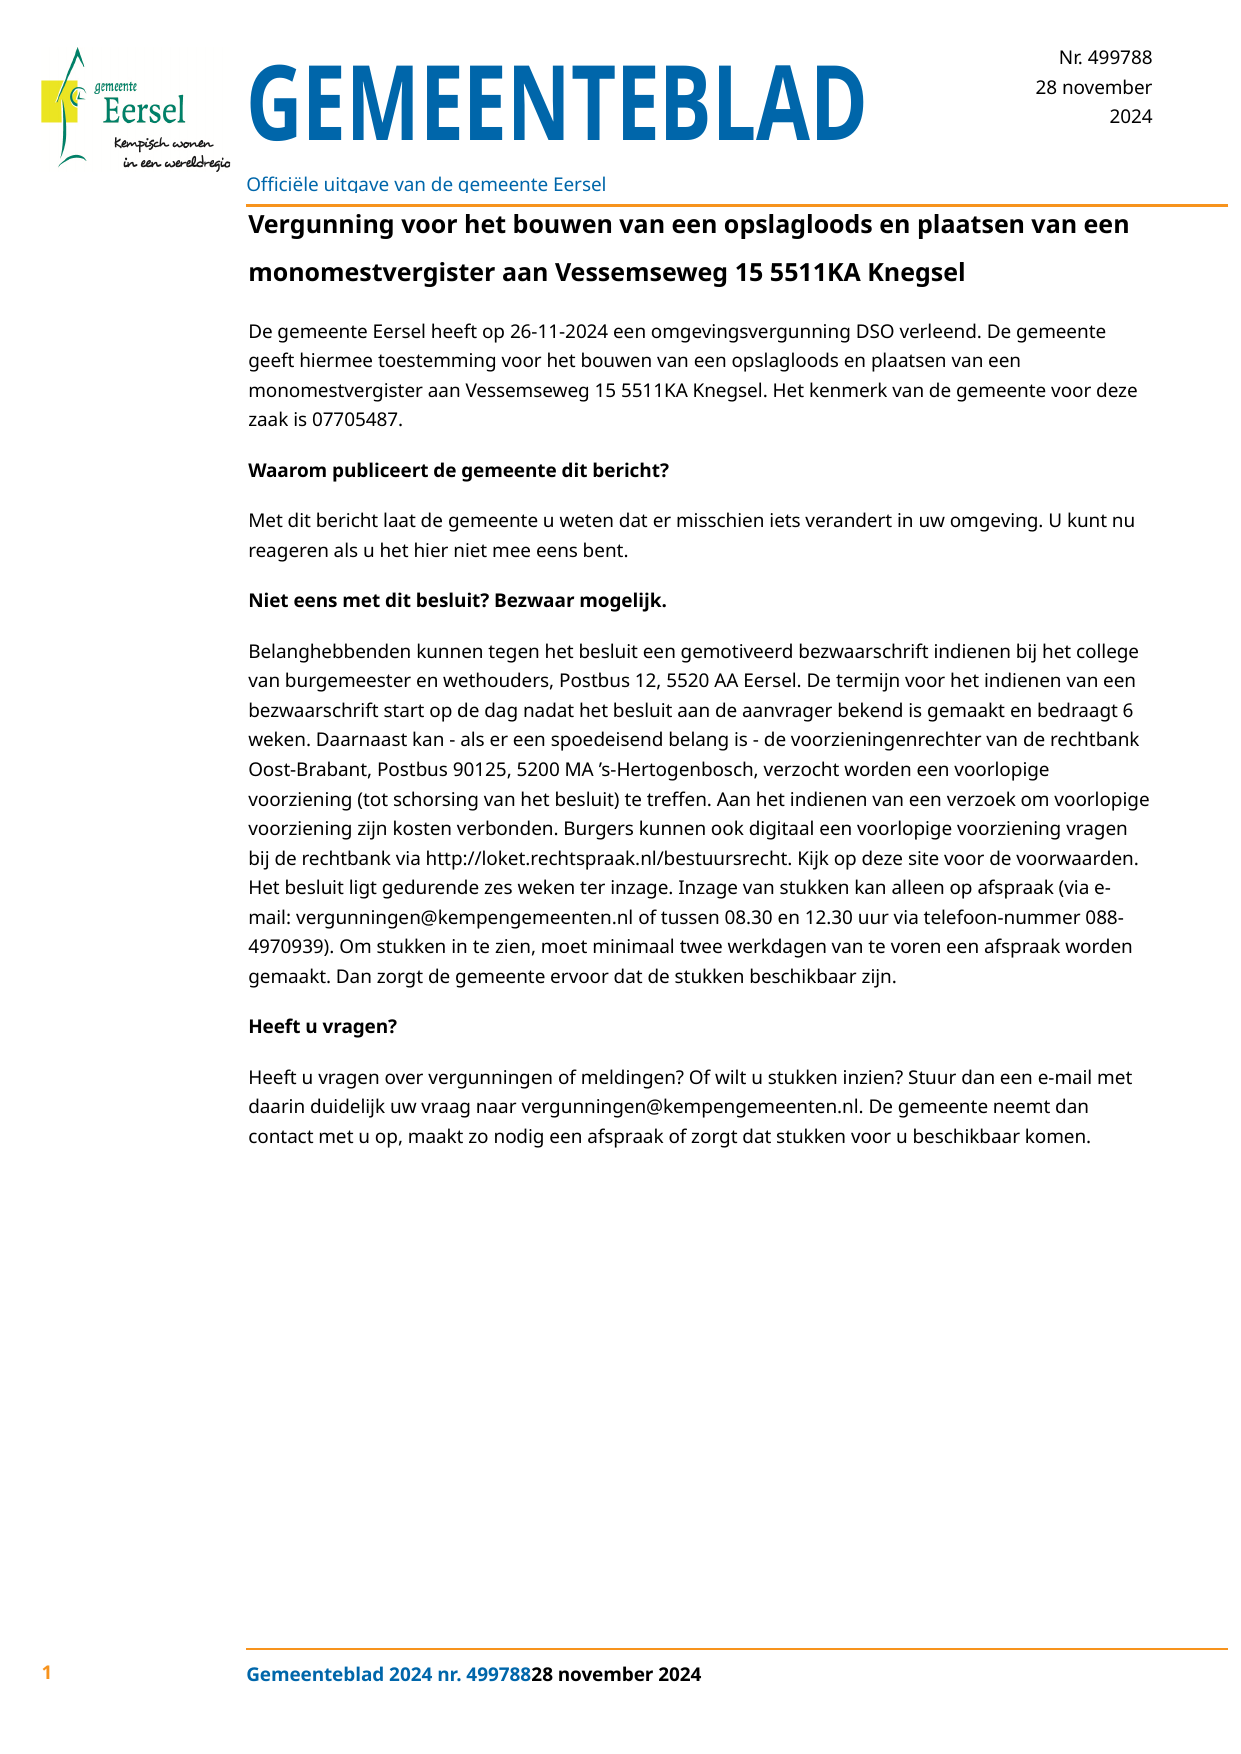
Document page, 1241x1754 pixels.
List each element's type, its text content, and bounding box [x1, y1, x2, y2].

text Met dit bericht laat de gemeente u weten dat er misschien iets verandert in uw omgeving. U kunt nu reageren als u het hier niet mee eens bent. [248, 507, 1152, 563]
text Vergunning voor het bouwen van een opslagloods en plaatsen van een monomestvergister aan Vessemseweg 15 5511KA Knegsel [248, 207, 1152, 288]
text Belanghebbenden kunnen tegen het besluit een gemotiveerd bezwaarschrift indienen bij het college van burgemeester en wethouders, Postbus 12, 5520 AA Eersel. De termijn voor het indienen van een bezwaarschrift start op de dag nadat het besluit aan de aanvrager bekend is gemaakt en bedraagt 6 weken. Daarnaast kan - als er een spoedeisend belang is - de voorzieningenrechter van de rechtbank Oost-Brabant, Postbus 90125, 5200 MA ’s-Hertogenbosch, verzocht worden een voorlopige voorziening (tot schorsing van het besluit) te treffen. Aan het indienen van een verzoek om voorlopige voorziening zijn kosten verbonden. Burgers kunnen ook digitaal een voorlopige voorziening vragen bij de rechtbank via http://loket.rechtspraak.nl/bestuursrecht. Kijk op deze site voor de voorwaarden. Het besluit ligt gedurende zes weken ter inzage. Inzage van stukken kan alleen op afspraak (via e-mail: vergunningen@kempengemeenten.nl of tussen 08.30 en 12.30 uur via telefoon-nummer 088-4970939). Om stukken in te zien, moet minimaal twee werkdagen van te voren een afspraak worden gemaakt. Dan zorgt de gemeente ervoor dat de stukken beschikbaar zijn. [248, 638, 1152, 989]
picture [41, 47, 231, 172]
text De gemeente Eersel heeft op 26-11-2024 een omgevingsvergunning DSO verleend. De gemeente geeft hiermee toestemming voor het bouwen van een opslagloods en plaatsen van een monomestvergister aan Vessemseweg 15 5511KA Knegsel. Het kenmerk van de gemeente voor deze zaak is 07705487. [248, 318, 1152, 432]
text Niet eens met dit besluit? Bezwaar mogelijk. [248, 587, 1152, 613]
text Heeft u vragen over vergunningen of meldingen? Of wilt u stukken inzien? Stuur dan een e-mail met daarin duidelijk uw vraag naar vergunningen@kempengemeenten.nl. De gemeente neemt dan contact met u op, maakt zo nodig een afspraak of zorgt dat stukken voor u beschikbaar komen. [248, 1064, 1152, 1149]
text Waarom publiceert de gemeente dit bericht? [248, 457, 1152, 483]
text Heeft u vragen? [248, 1014, 1152, 1039]
